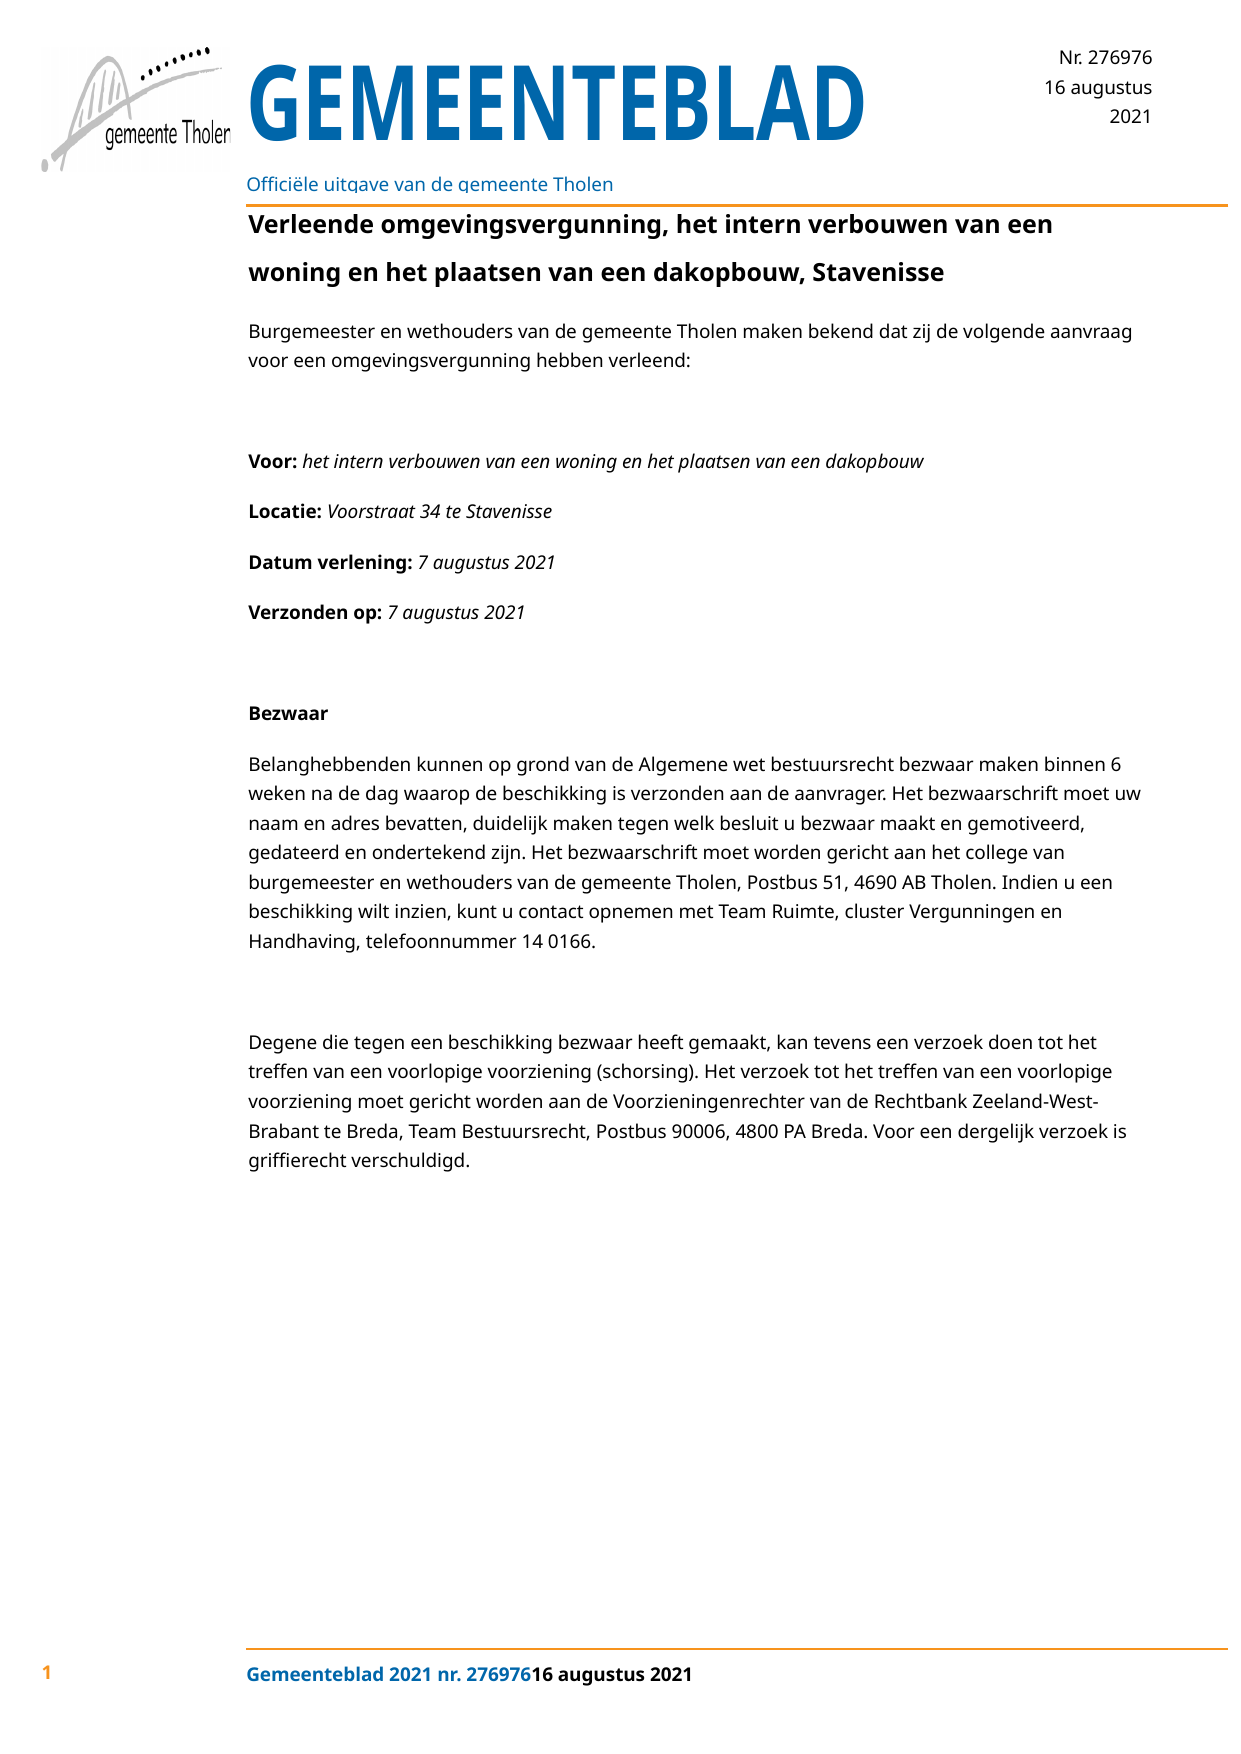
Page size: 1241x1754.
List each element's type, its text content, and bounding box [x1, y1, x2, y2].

picture [41, 47, 231, 172]
text Verleende omgevingsvergunning, het intern verbouwen van een woning en het plaatsen van een dakopbouw, Stavenisse [248, 207, 1152, 288]
text Burgemeester en wethouders van de gemeente Tholen maken bekend dat zij de volgende aanvraag voor een omgevingsvergunning hebben verleend: [248, 318, 1152, 373]
text Verzonden op: 7 augustus 2021 [248, 599, 1152, 625]
text Degene die tegen een beschikking bezwaar heeft gemaakt, kan tevens een verzoek doen tot het treffen van een voorlopige voorziening (schorsing). Het verzoek tot het treffen van een voorlopige voorziening moet gericht worden aan de Voorzieningenrechter van de Rechtbank Zeeland-West-Brabant te Breda, Team Bestuursrecht, Postbus 90006, 4800 PA Breda. Voor een dergelijk verzoek is griffierecht verschuldigd. [248, 1029, 1152, 1173]
text Belanghebbenden kunnen op grond van de Algemene wet bestuursrecht bezwaar maken binnen 6 weken na de dag waarop de beschikking is verzonden aan de aanvrager. Het bezwaarschrift moet uw naam en adres bevatten, duidelijk maken tegen welk besluit u bezwaar maakt en gemotiveerd, gedateerd en ondertekend zijn. Het bezwaarschrift moet worden gericht aan het college van burgemeester en wethouders van de gemeente Tholen, Postbus 51, 4690 AB Tholen. Indien u een beschikking wilt inzien, kunt u contact opnemen met Team Ruimte, cluster Vergunningen en Handhaving, telefoonnummer 14 0166. [248, 751, 1152, 954]
text Datum verlening: 7 augustus 2021 [248, 549, 1152, 575]
text Locatie: Voorstraat 34 te Stavenisse [248, 499, 1152, 524]
text Bezwaar [248, 700, 1152, 726]
text Voor: het intern verbouwen van een woning en het plaatsen van een dakopbouw [248, 448, 1152, 474]
